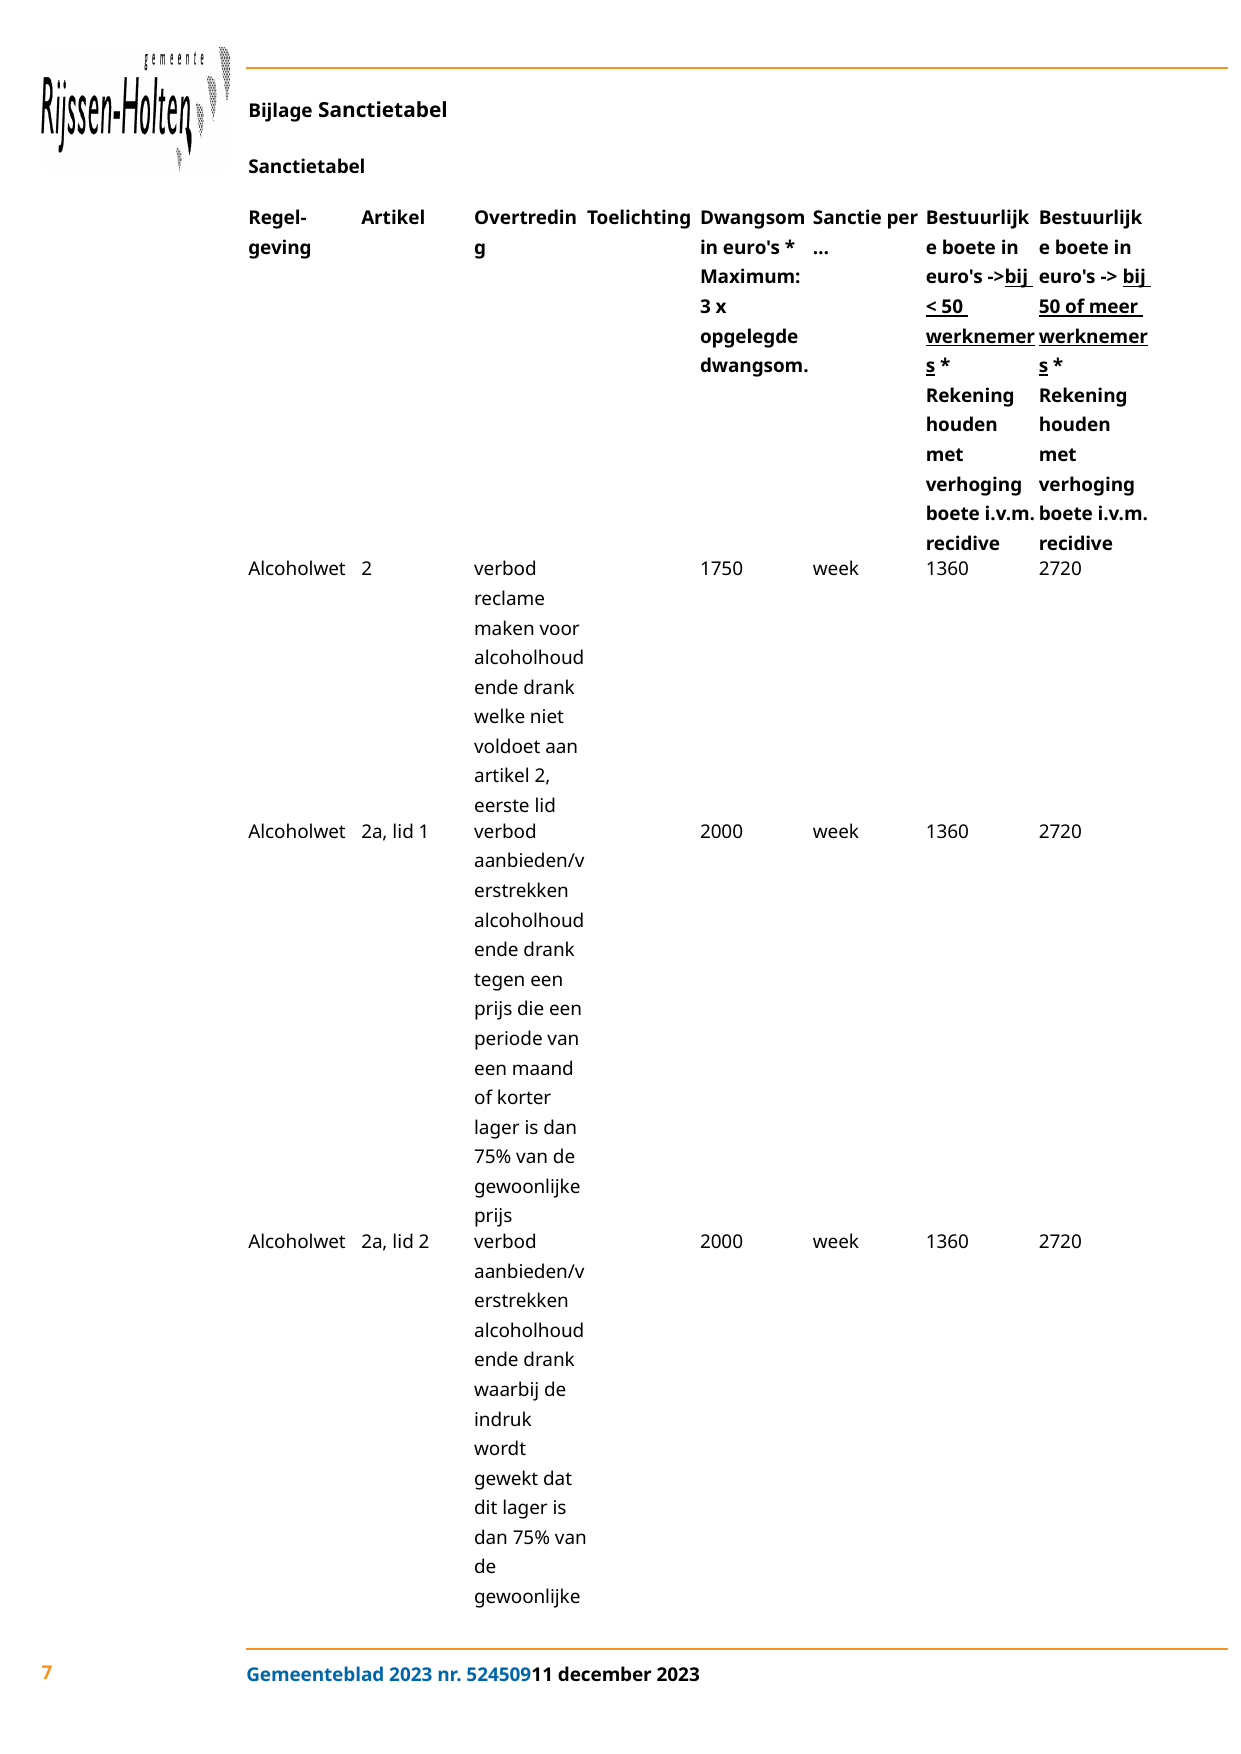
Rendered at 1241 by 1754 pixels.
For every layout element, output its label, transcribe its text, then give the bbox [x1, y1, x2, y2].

table_cell 1750 [700, 556, 813, 818]
table_header [926, 153, 1038, 179]
table_cell [587, 818, 700, 1228]
table_cell verbod aanbieden/verstrekken alcoholhoudende drank waarbij de indruk wordt gewekt dat dit lager is dan 75% van de gewoonlijke [474, 1228, 587, 1609]
table_header [587, 153, 700, 179]
table_cell [926, 179, 1038, 204]
table_cell 1360 [926, 1228, 1038, 1609]
table_cell [474, 179, 587, 204]
table_cell Alcoholwet [248, 818, 361, 1228]
table_header [813, 153, 926, 179]
table_cell [700, 179, 813, 204]
table_cell 2000 [700, 818, 813, 1228]
text Bijlage Sanctietabel [248, 95, 1152, 123]
table_cell [361, 179, 474, 204]
table_cell [587, 556, 700, 818]
table_cell Regel-geving [248, 205, 361, 556]
table_header [700, 153, 813, 179]
table_cell [248, 179, 361, 204]
table_cell 1360 [926, 556, 1038, 818]
picture [41, 47, 231, 172]
table_cell Sanctie per … [813, 205, 926, 556]
table_cell Bestuurlijke boete in euro's -> bij 50 of meer werknemers * Rekening houden met verhoging boete i.v.m. recidive [1039, 205, 1152, 556]
table_cell [587, 1228, 700, 1609]
table_cell Alcoholwet [248, 1228, 361, 1609]
table_cell 1360 [926, 818, 1038, 1228]
table_cell week [813, 556, 926, 818]
table_cell [1039, 179, 1152, 204]
table_cell Bestuurlijke boete in euro's ->bij < 50 werknemers * Rekening houden met verhoging boete i.v.m. recidive [926, 205, 1038, 556]
table_cell verbod aanbieden/verstrekken alcoholhoudende drank tegen een prijs die een periode van een maand of korter lager is dan 75% van de gewoonlijke prijs [474, 818, 587, 1228]
table_cell 2000 [700, 1228, 813, 1609]
table_cell 2a, lid 2 [361, 1228, 474, 1609]
table_cell [813, 179, 926, 204]
table_cell [587, 179, 700, 204]
table_cell 2 [361, 556, 474, 818]
table_cell verbod reclame maken voor alcoholhoudende drank welke niet voldoet aan artikel 2, eerste lid [474, 556, 587, 818]
table_cell Overtreding [474, 205, 587, 556]
table_cell Artikel [361, 205, 474, 556]
table_cell 2720 [1039, 556, 1152, 818]
table_cell week [813, 818, 926, 1228]
table_cell Toelichting [587, 205, 700, 556]
table_cell Dwangsom in euro's * Maximum: 3 x opgelegde dwangsom. [700, 205, 813, 556]
table_cell Alcoholwet [248, 556, 361, 818]
table_header [1039, 153, 1152, 179]
table_cell 2720 [1039, 1228, 1152, 1609]
table_cell 2a, lid 1 [361, 818, 474, 1228]
table_header Sanctietabel [248, 153, 587, 179]
table_cell 2720 [1039, 818, 1152, 1228]
table_cell week [813, 1228, 926, 1609]
